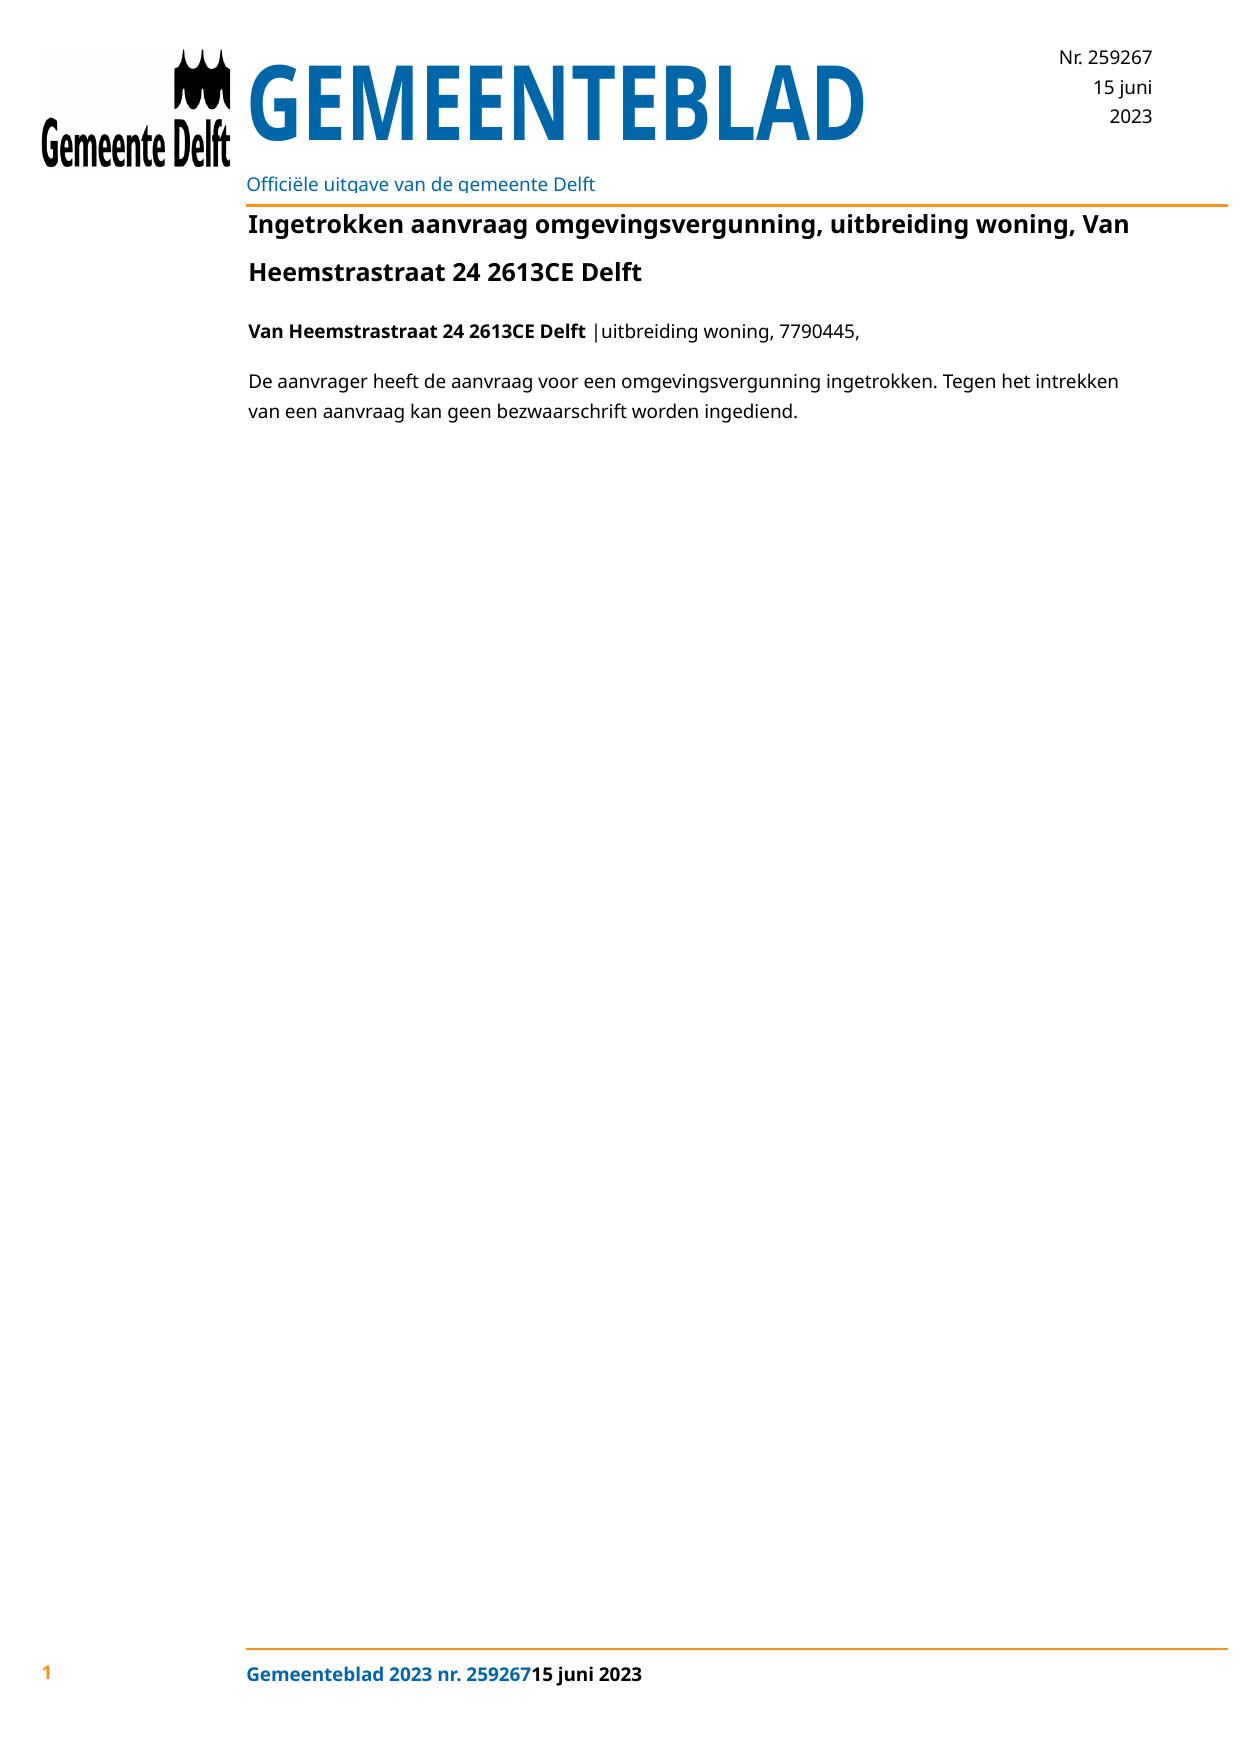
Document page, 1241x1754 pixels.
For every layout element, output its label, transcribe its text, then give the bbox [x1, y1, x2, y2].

text Ingetrokken aanvraag omgevingsvergunning, uitbreiding woning, Van Heemstrastraat 24 2613CE Delft [248, 207, 1152, 288]
picture [41, 47, 231, 172]
text Van Heemstrastraat 24 2613CE Delft |uitbreiding woning, 7790445, [248, 318, 1152, 344]
text De aanvrager heeft de aanvraag voor een omgevingsvergunning ingetrokken. Tegen het intrekken van een aanvraag kan geen bezwaarschrift worden ingediend. [248, 368, 1152, 424]
